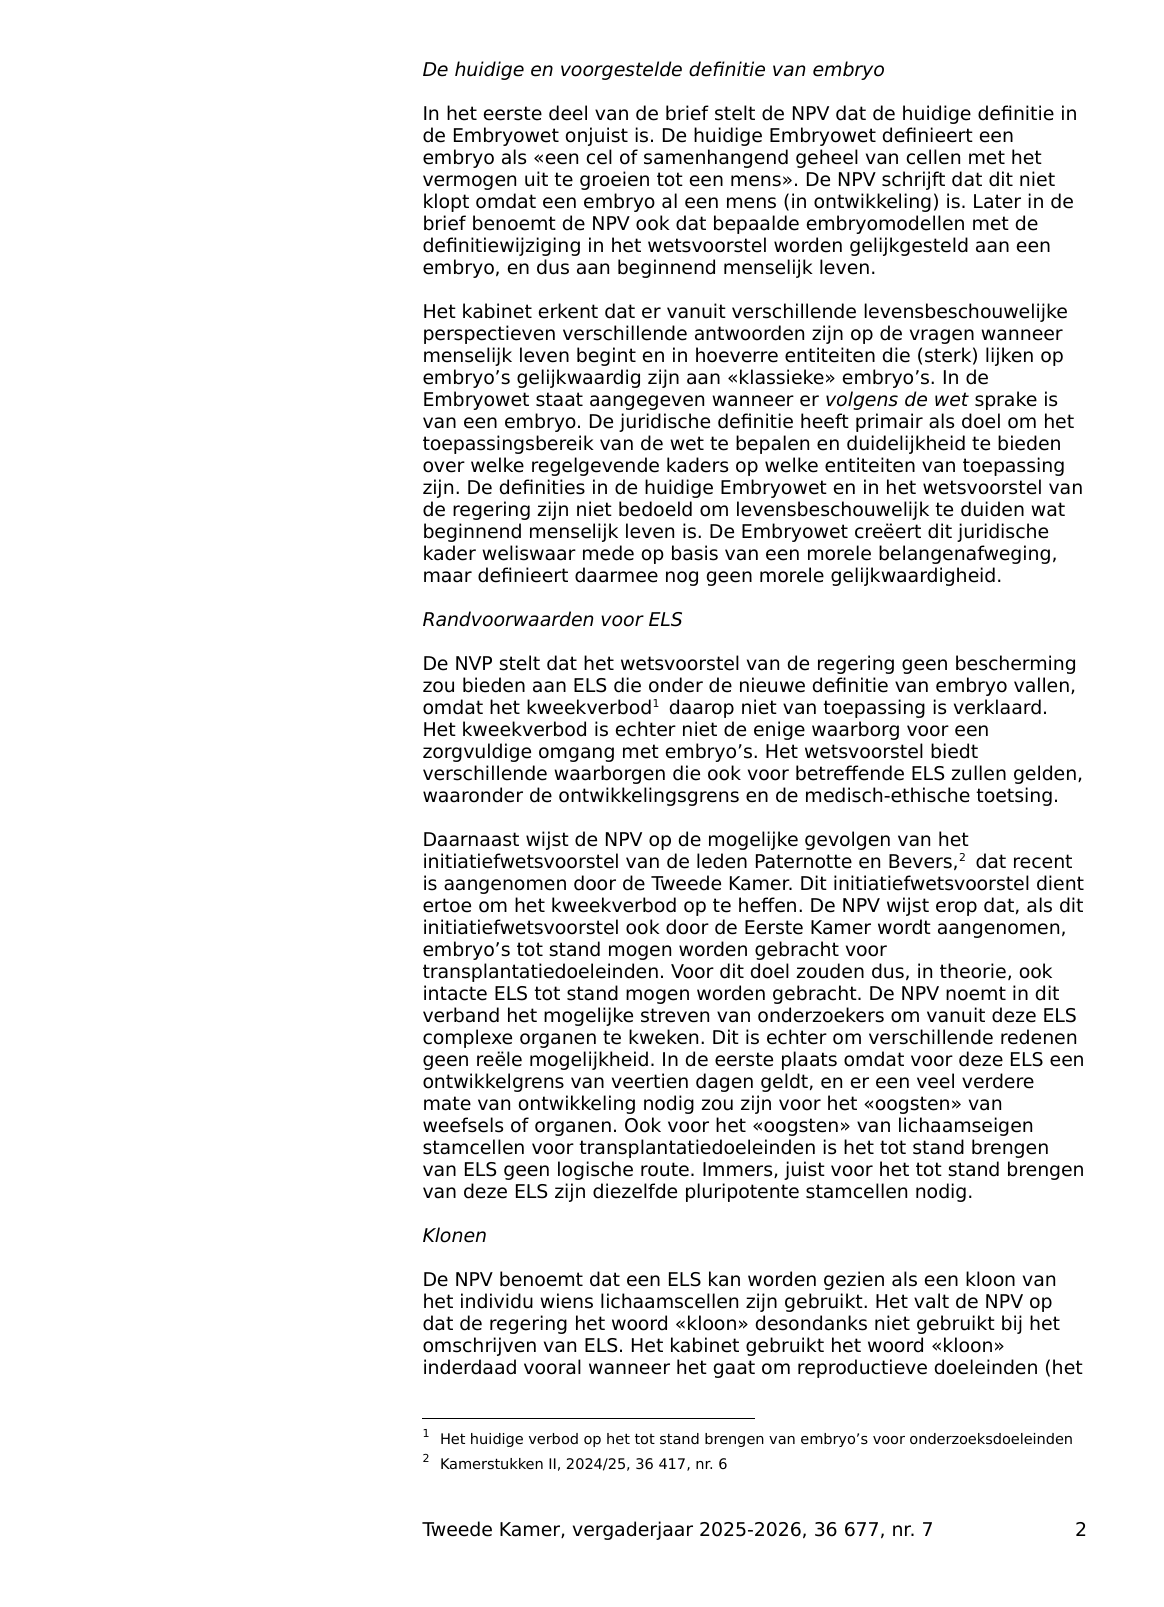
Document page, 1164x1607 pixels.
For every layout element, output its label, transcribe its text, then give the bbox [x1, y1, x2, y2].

text Daarnaast wijst de NPV op de mogelijke gevolgen van het initiatiefwetsvoorstel van de leden Paternotte en Bevers, dat recent is aangenomen door de Tweede Kamer. Dit initiatiefwetsvoorstel dient ertoe om het kweekverbod op te heffen. De NPV wijst erop dat, als dit initiatiefwetsvoorstel ook door de Eerste Kamer wordt aangenomen, embryo’s tot stand mogen worden gebracht voor transplantatiedoeleinden. Voor dit doel zouden dus, in theorie, ook intacte ELS tot stand mogen worden gebracht. De NPV noemt in dit verband het mogelijke streven van onderzoekers om vanuit deze ELS complexe organen te kweken. Dit is echter om verschillende redenen geen reële mogelijkheid. In de eerste plaats omdat voor deze ELS een ontwikkelgrens van veertien dagen geldt, en er een veel verdere mate van ontwikkeling nodig zou zijn voor het «oogsten» van weefsels of organen. Ook voor het «oogsten» van lichaamseigen stamcellen voor transplantatiedoeleinden is het tot stand brengen van ELS geen logische route. Immers, juist voor het tot stand brengen van deze ELS zijn diezelfde pluripotente stamcellen nodig. [422, 829, 1087, 1203]
subtitle De huidige en voorgestelde definitie van embryo [422, 59, 1087, 81]
text Het huidige verbod op het tot stand brengen van embryo’s voor onderzoeksdoeleinden [422, 1427, 1087, 1449]
subtitle Klonen [422, 1225, 1087, 1247]
text In het eerste deel van de brief stelt de NPV dat de huidige definitie in de Embryowet onjuist is. De huidige Embryowet definieert een embryo als «een cel of samenhangend geheel van cellen met het vermogen uit te groeien tot een mens». De NPV schrijft dat dit niet klopt omdat een embryo al een mens (in ontwikkeling) is. Later in de brief benoemt de NPV ook dat bepaalde embryomodellen met de definitiewijziging in het wetsvoorstel worden gelijkgesteld aan een embryo, en dus aan beginnend menselijk leven. [422, 103, 1087, 279]
text Kamerstukken II, 2024/25, 36 417, nr. 6 [422, 1452, 1087, 1474]
subtitle Randvoorwaarden voor ELS [422, 609, 1087, 631]
text Het kabinet erkent dat er vanuit verschillende levensbeschouwelijke perspectieven verschillende antwoorden zijn op de vragen wanneer menselijk leven begint en in hoeverre entiteiten die (sterk) lijken op embryo’s gelijkwaardig zijn aan «klassieke» embryo’s. In de Embryowet staat aangegeven wanneer er volgens de wet sprake is van een embryo. De juridische definitie heeft primair als doel om het toepassingsbereik van de wet te bepalen en duidelijkheid te bieden over welke regelgevende kaders op welke entiteiten van toepassing zijn. De definities in de huidige Embryowet en in het wetsvoorstel van de regering zijn niet bedoeld om levensbeschouwelijk te duiden wat beginnend menselijk leven is. De Embryowet creëert dit juridische kader weliswaar mede op basis van een morele belangenafweging, maar definieert daarmee nog geen morele gelijkwaardigheid. [422, 301, 1087, 587]
text De NPV benoemt dat een ELS kan worden gezien als een kloon van het individu wiens lichaamscellen zijn gebruikt. Het valt de NPV op dat de regering het woord «kloon» desondanks niet gebruikt bij het omschrijven van ELS. Het kabinet gebruikt het woord «kloon» inderdaad vooral wanneer het gaat om reproductieve doeleinden (het [422, 1269, 1087, 1379]
text De NVP stelt dat het wetsvoorstel van de regering geen bescherming zou bieden aan ELS die onder de nieuwe definitie van embryo vallen, omdat het kweekverbod daarop niet van toepassing is verklaard. Het kweekverbod is echter niet de enige waarborg voor een zorgvuldige omgang met embryo’s. Het wetsvoorstel biedt verschillende waarborgen die ook voor betreffende ELS zullen gelden, waaronder de ontwikkelingsgrens en de medisch-ethische toetsing. [422, 653, 1087, 807]
